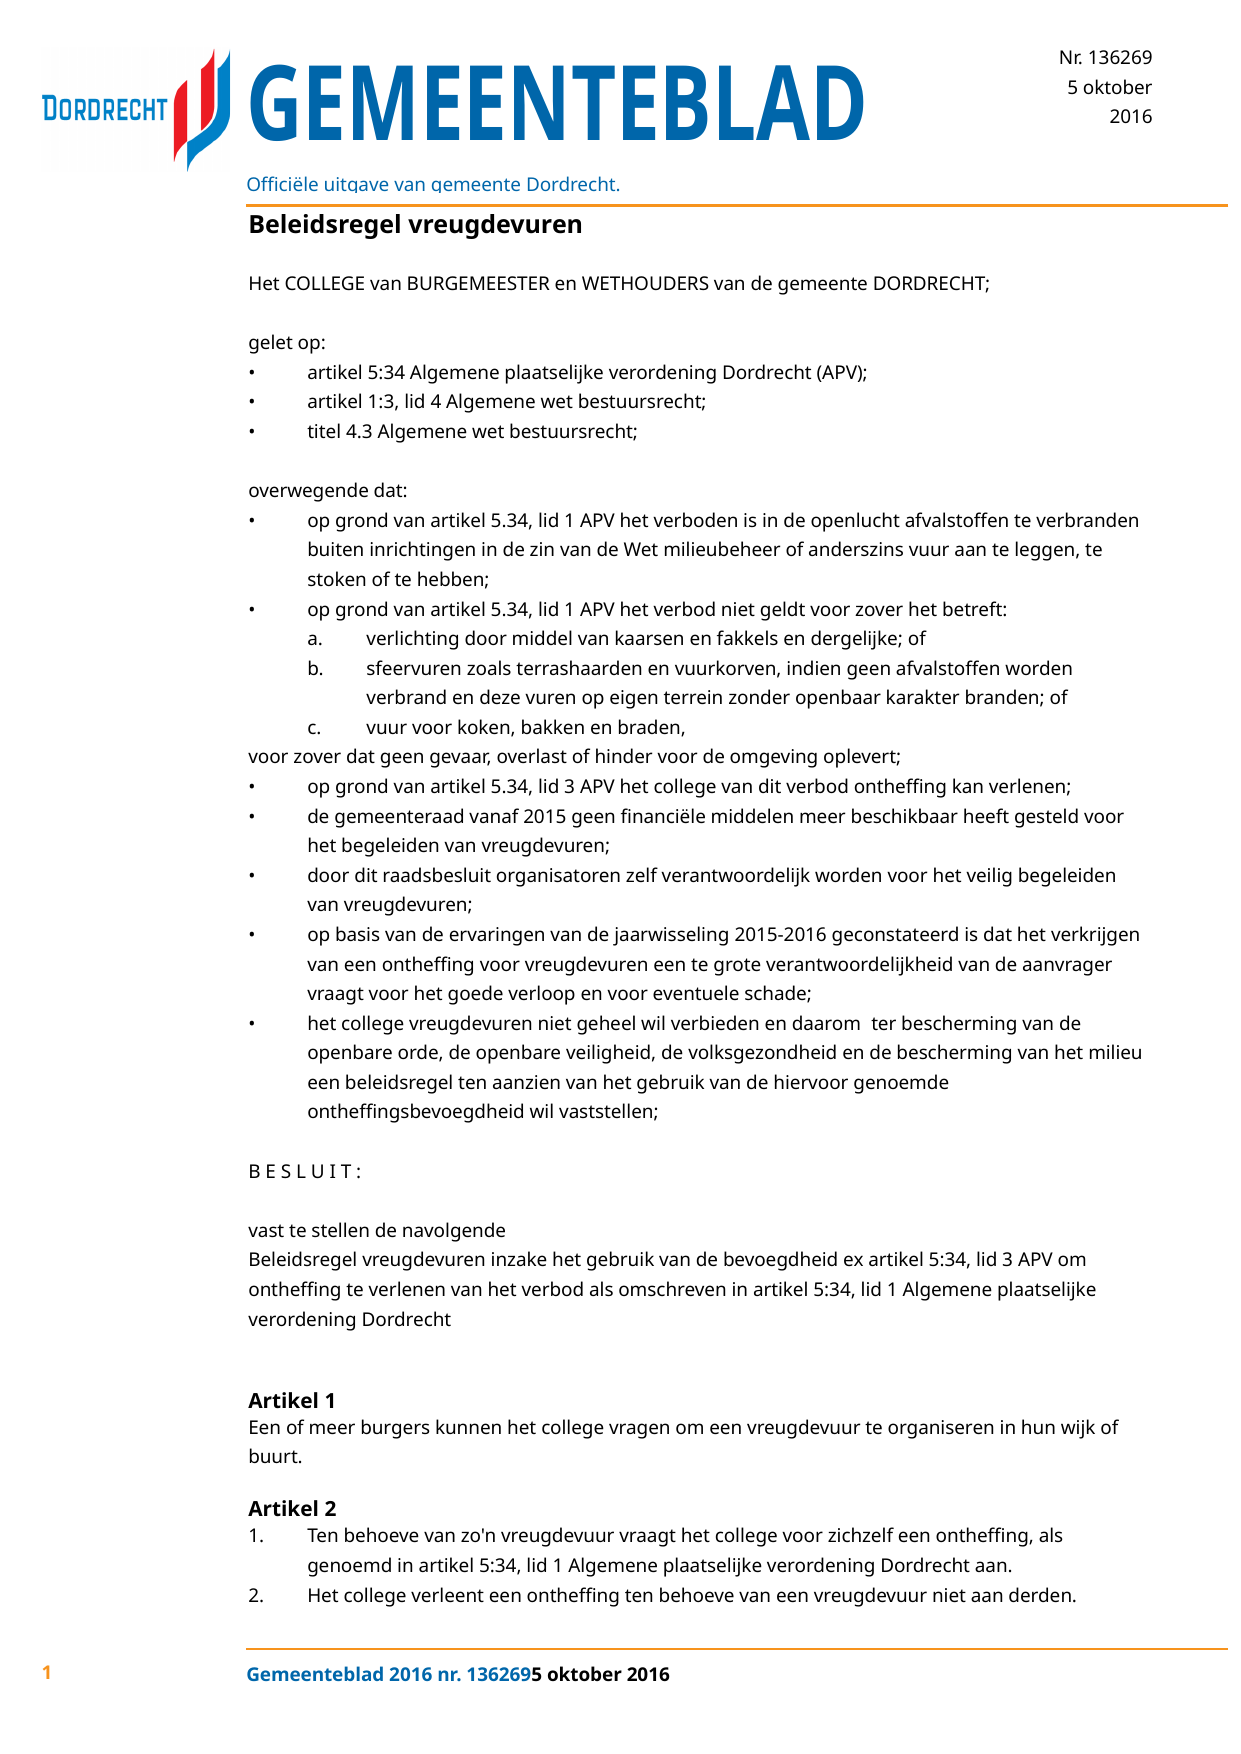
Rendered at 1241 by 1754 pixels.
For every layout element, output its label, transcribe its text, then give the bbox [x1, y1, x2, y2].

list het college vreugdevuren niet geheel wil verbieden en daarom ter bescherming van de openbare orde, de openbare veiligheid, de volksgezondheid en de bescherming van het milieu een beleidsregel ten aanzien van het gebruik van de hiervoor genoemde ontheffingsbevoegdheid wil vaststellen; [248, 1010, 1152, 1124]
text B E S L U I T : [248, 1158, 1152, 1183]
list op basis van de ervaringen van de jaarwisseling 2015-2016 geconstateerd is dat het verkrijgen van een ontheffing voor vreugdevuren een te grote verantwoordelijkheid van de aanvrager vraagt voor het goede verloop en voor eventuele schade; [248, 921, 1152, 1006]
picture [41, 47, 231, 172]
list sfeervuren zoals terrashaarden en vuurkorven, indien geen afvalstoffen worden verbrand en deze vuren op eigen terrein zonder openbaar karakter branden; of [307, 655, 1152, 710]
text gelet op: [248, 329, 1152, 355]
list artikel 5:34 Algemene plaatselijke verordening Dordrecht (APV); [248, 359, 1152, 385]
list Het college verleent een ontheffing ten behoeve van een vreugdevuur niet aan derden. [248, 1582, 1152, 1607]
text Een of meer burgers kunnen het college vragen om een vreugdevuur te organiseren in hun wijk of buurt. [248, 1414, 1152, 1469]
list op grond van artikel 5.34, lid 3 APV het college van dit verbod ontheffing kan verlenen; [248, 773, 1152, 799]
list de gemeenteraad vanaf 2015 geen financiële middelen meer beschikbaar heeft gesteld voor het begeleiden van vreugdevuren; [248, 803, 1152, 858]
list verlichting door middel van kaarsen en fakkels en dergelijke; of [307, 625, 1152, 651]
text voor zover dat geen gevaar, overlast of hinder voor de omgeving oplevert; [248, 744, 1152, 769]
list op grond van artikel 5.34, lid 1 APV het verboden is in de openlucht afvalstoffen te verbranden buiten inrichtingen in de zin van de Wet milieubeheer of anderszins vuur aan te leggen, te stoken of te hebben; [248, 507, 1152, 592]
text Artikel 2 [248, 1494, 1152, 1523]
text Beleidsregel vreugdevuren [248, 207, 1152, 241]
list op grond van artikel 5.34, lid 1 APV het verbod niet geldt voor zover het betreft: [248, 596, 1152, 621]
list door dit raadsbesluit organisatoren zelf verantwoordelijk worden voor het veilig begeleiden van vreugdevuren; [248, 862, 1152, 917]
text Het COLLEGE van BURGEMEESTER en WETHOUDERS van de gemeente DORDRECHT; [248, 270, 1152, 296]
text vast te stellen de navolgende [248, 1217, 1152, 1243]
text overwegende dat: [248, 477, 1152, 503]
text Beleidsregel vreugdevuren inzake het gebruik van de bevoegdheid ex artikel 5:34, lid 3 APV om ontheffing te verlenen van het verbod als omschreven in artikel 5:34, lid 1 Algemene plaatselijke verordening Dordrecht [248, 1247, 1152, 1331]
list artikel 1:3, lid 4 Algemene wet bestuursrecht; [248, 389, 1152, 414]
text Artikel 1 [248, 1386, 1152, 1414]
list vuur voor koken, bakken en braden, [307, 714, 1152, 740]
list Ten behoeve van zo'n vreugdevuur vraagt het college voor zichzelf een ontheffing, als genoemd in artikel 5:34, lid 1 Algemene plaatselijke verordening Dordrecht aan. [248, 1523, 1152, 1578]
list titel 4.3 Algemene wet bestuursrecht; [248, 418, 1152, 444]
